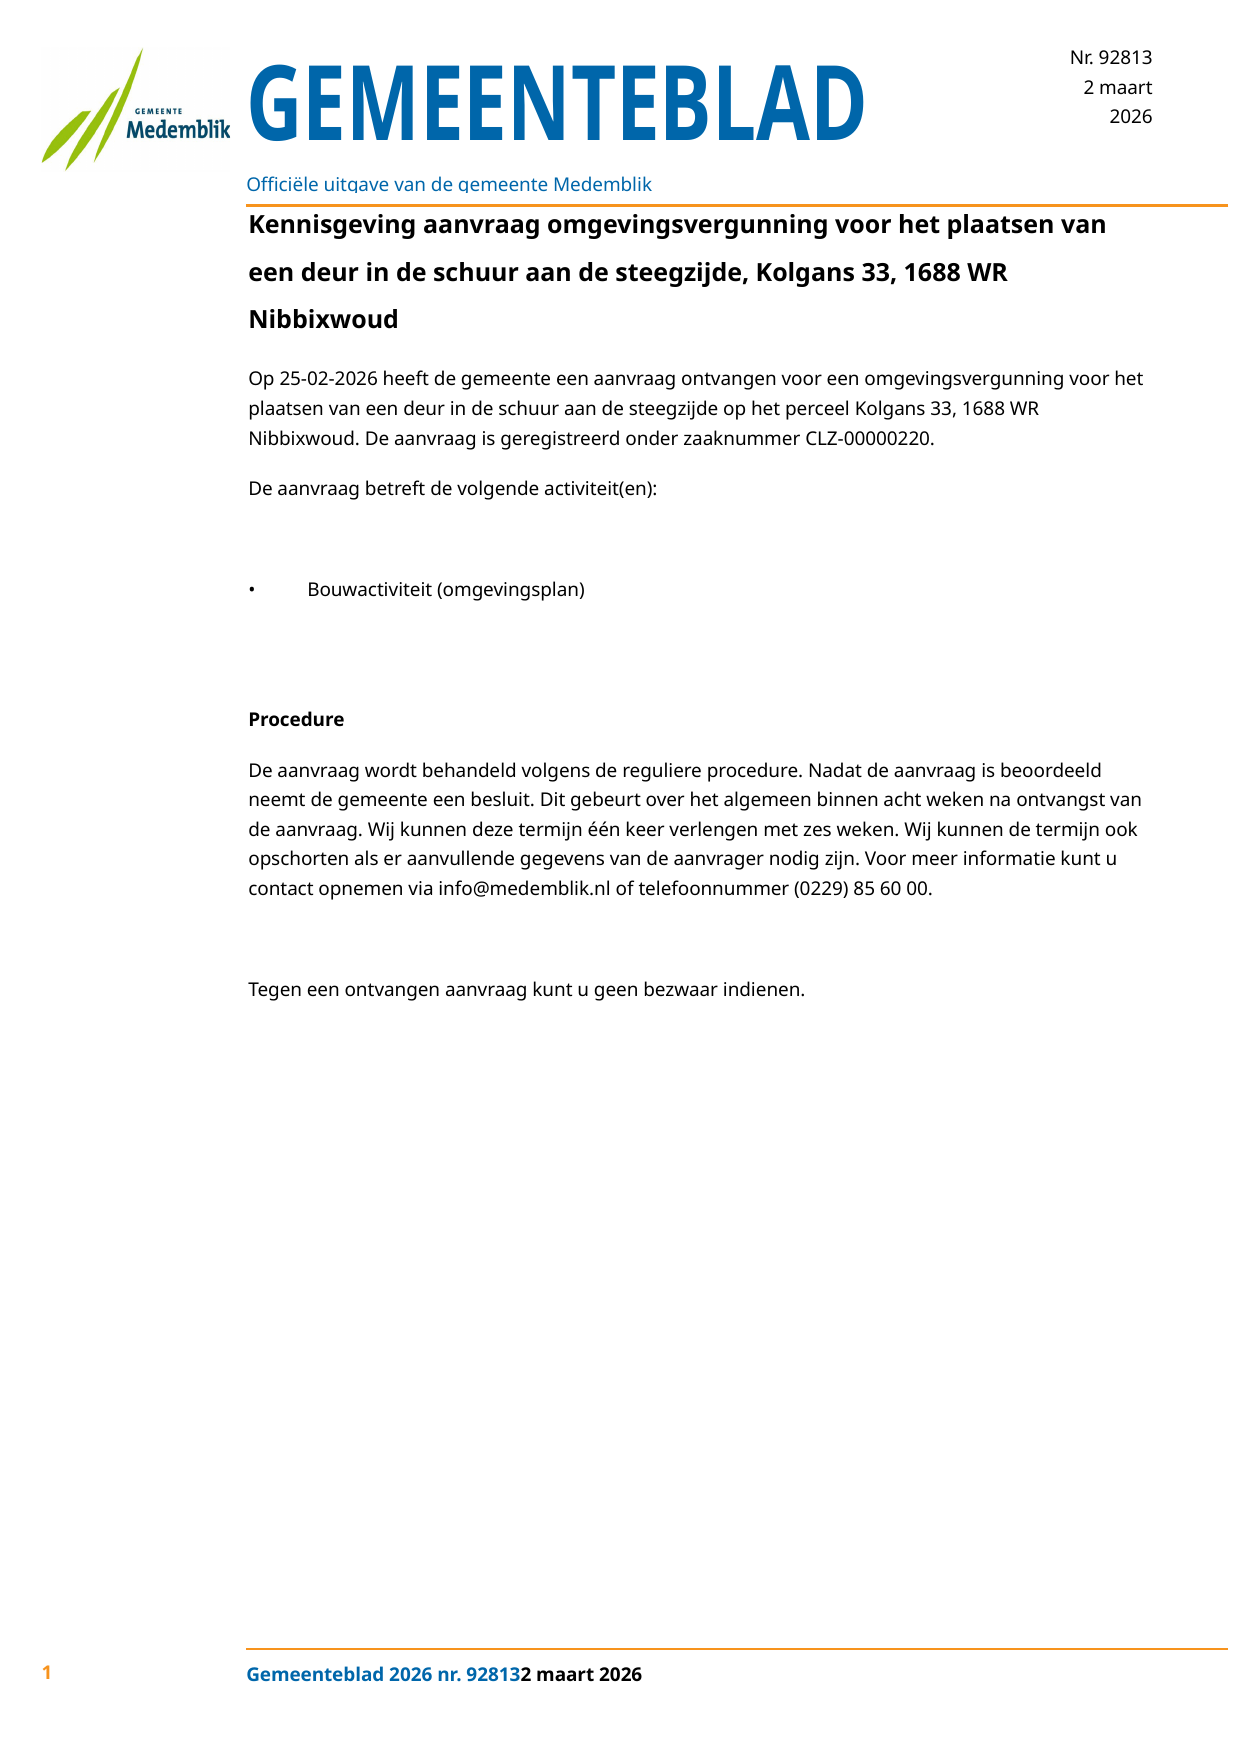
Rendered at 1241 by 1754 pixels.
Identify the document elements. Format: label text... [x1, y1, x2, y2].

text De aanvraag wordt behandeld volgens de reguliere procedure. Nadat de aanvraag is beoordeeld neemt de gemeente een besluit. Dit gebeurt over het algemeen binnen acht weken na ontvangst van de aanvraag. Wij kunnen deze termijn één keer verlengen met zes weken. Wij kunnen de termijn ook opschorten als er aanvullende gegevens van de aanvrager nodig zijn. Voor meer informatie kunt u contact opnemen via info@medemblik.nl of telefoonnummer (0229) 85 60 00. [248, 757, 1152, 901]
picture [41, 47, 231, 172]
text De aanvraag betreft de volgende activiteit(en): [248, 475, 1152, 501]
text Op 25-02-2026 heeft de gemeente een aanvraag ontvangen voor een omgevingsvergunning voor het plaatsen van een deur in de schuur aan de steegzijde op het perceel Kolgans 33, 1688 WR Nibbixwoud. De aanvraag is geregistreerd onder zaaknummer CLZ-00000220. [248, 366, 1152, 450]
text Kennisgeving aanvraag omgevingsvergunning voor het plaatsen van een deur in de schuur aan de steegzijde, Kolgans 33, 1688 WR Nibbixwoud [248, 207, 1152, 336]
list Bouwactiviteit (omgevingsplan) [248, 576, 1152, 602]
text Procedure [248, 706, 1152, 732]
text Tegen een ontvangen aanvraag kunt u geen bezwaar indienen. [248, 976, 1152, 1002]
